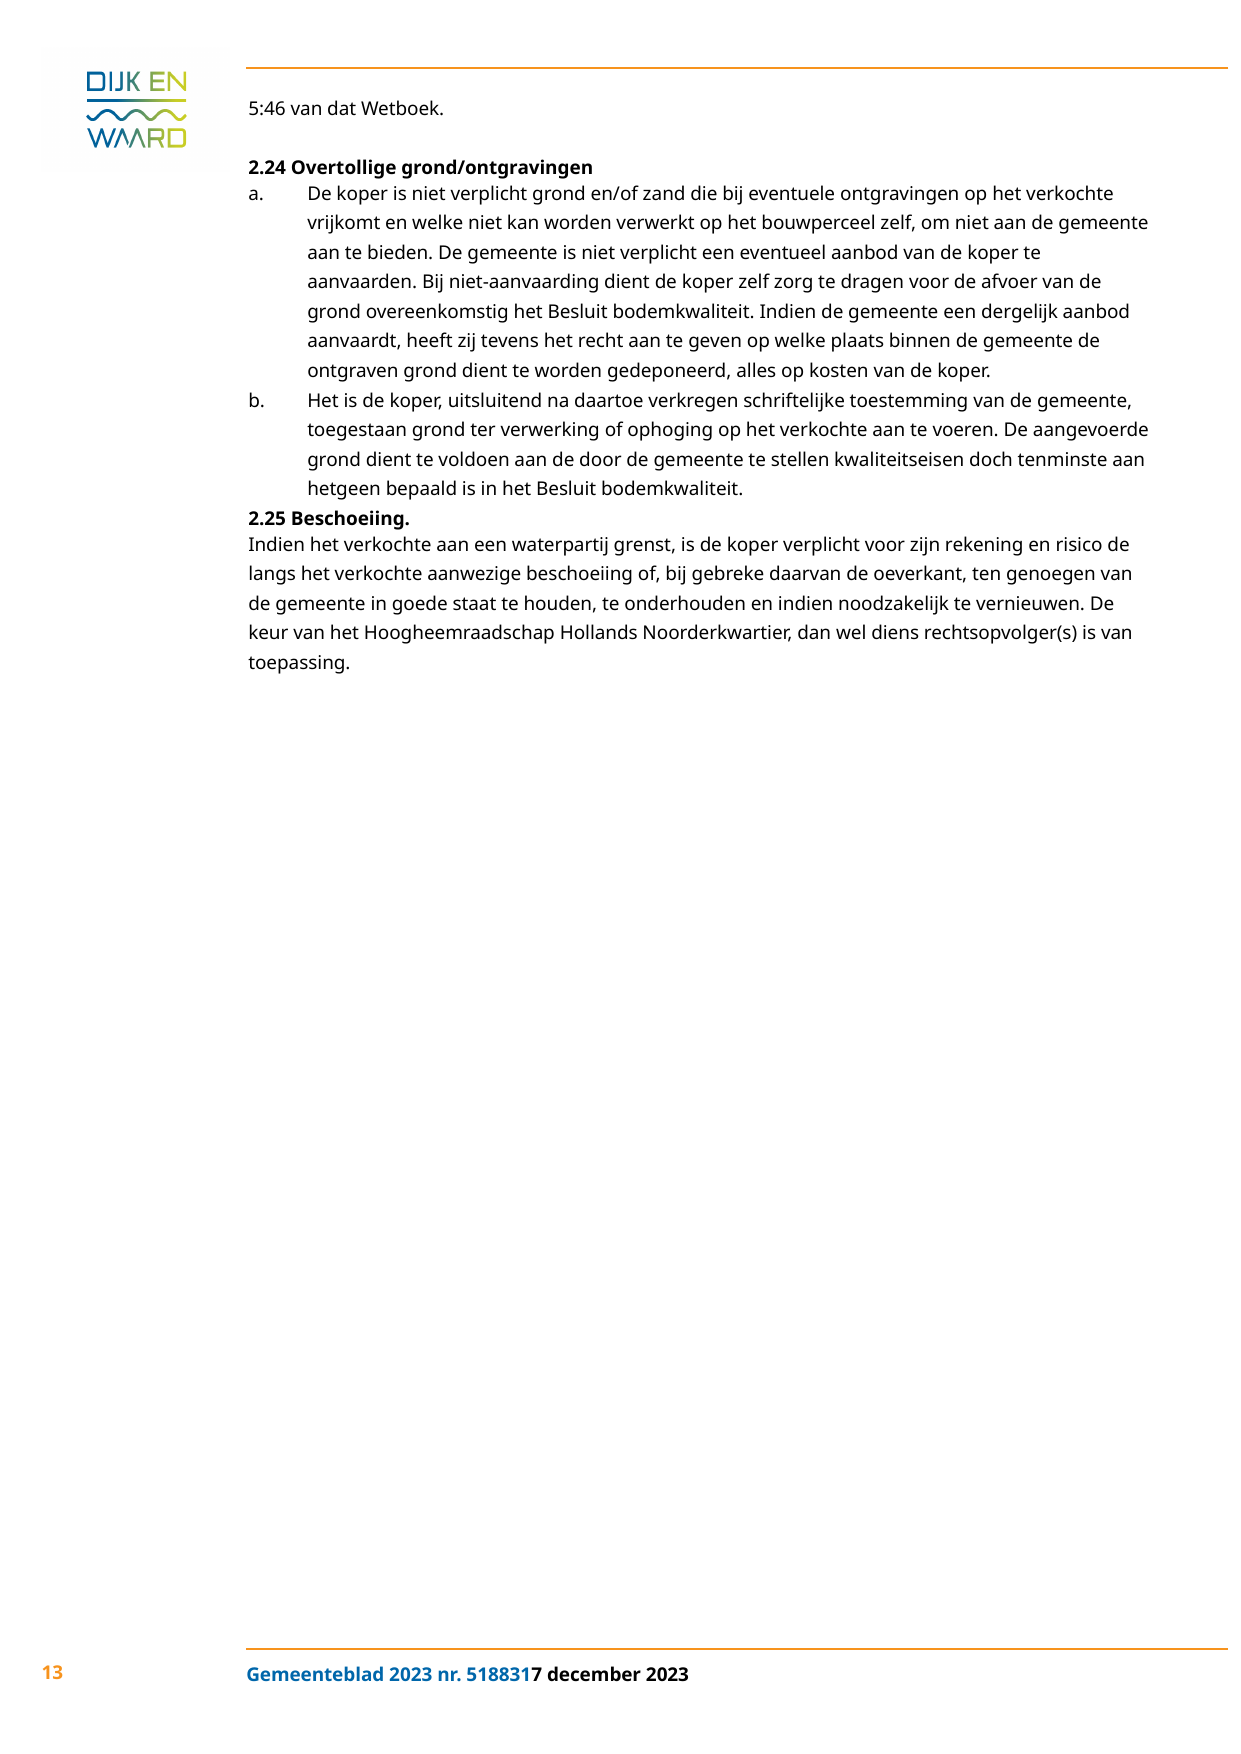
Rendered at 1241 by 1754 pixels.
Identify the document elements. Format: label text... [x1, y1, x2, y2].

text 2.24 Overtollige grond/ontgravingen [248, 154, 1152, 180]
list Het is de koper, uitsluitend na daartoe verkregen schriftelijke toestemming van de gemeente, toegestaan grond ter verwerking of ophoging op het verkochte aan te voeren. De aangevoerde grond dient te voldoen aan de door de gemeente te stellen kwaliteitseisen doch tenminste aan hetgeen bepaald is in het Besluit bodemkwaliteit. [248, 387, 1152, 501]
list De koper is niet verplicht grond en/of zand die bij eventuele ontgravingen op het verkochte vrijkomt en welke niet kan worden verwerkt op het bouwperceel zelf, om niet aan de gemeente aan te bieden. De gemeente is niet verplicht een eventueel aanbod van de koper te aanvaarden. Bij niet-aanvaarding dient de koper zelf zorg te dragen voor de afvoer van de grond overeenkomstig het Besluit bodemkwaliteit. Indien de gemeente een dergelijk aanbod aanvaardt, heeft zij tevens het recht aan te geven op welke plaats binnen de gemeente de ontgraven grond dient te worden gedeponeerd, alles op kosten van de koper. [248, 180, 1152, 383]
text 5:46 van dat Wetboek. [248, 95, 1152, 121]
text Indien het verkochte aan een waterpartij grenst, is de koper verplicht voor zijn rekening en risico de langs het verkochte aanwezige beschoeiing of, bij gebreke daarvan de oeverkant, ten genoegen van de gemeente in goede staat te houden, te onderhouden en indien noodzakelijk te vernieuwen. De keur van het Hoogheemraadschap Hollands Noorderkwartier, dan wel diens rechtsopvolger(s) is van toepassing. [248, 531, 1152, 675]
picture [41, 47, 231, 172]
text 2.25 Beschoeiing. [248, 505, 1152, 531]
